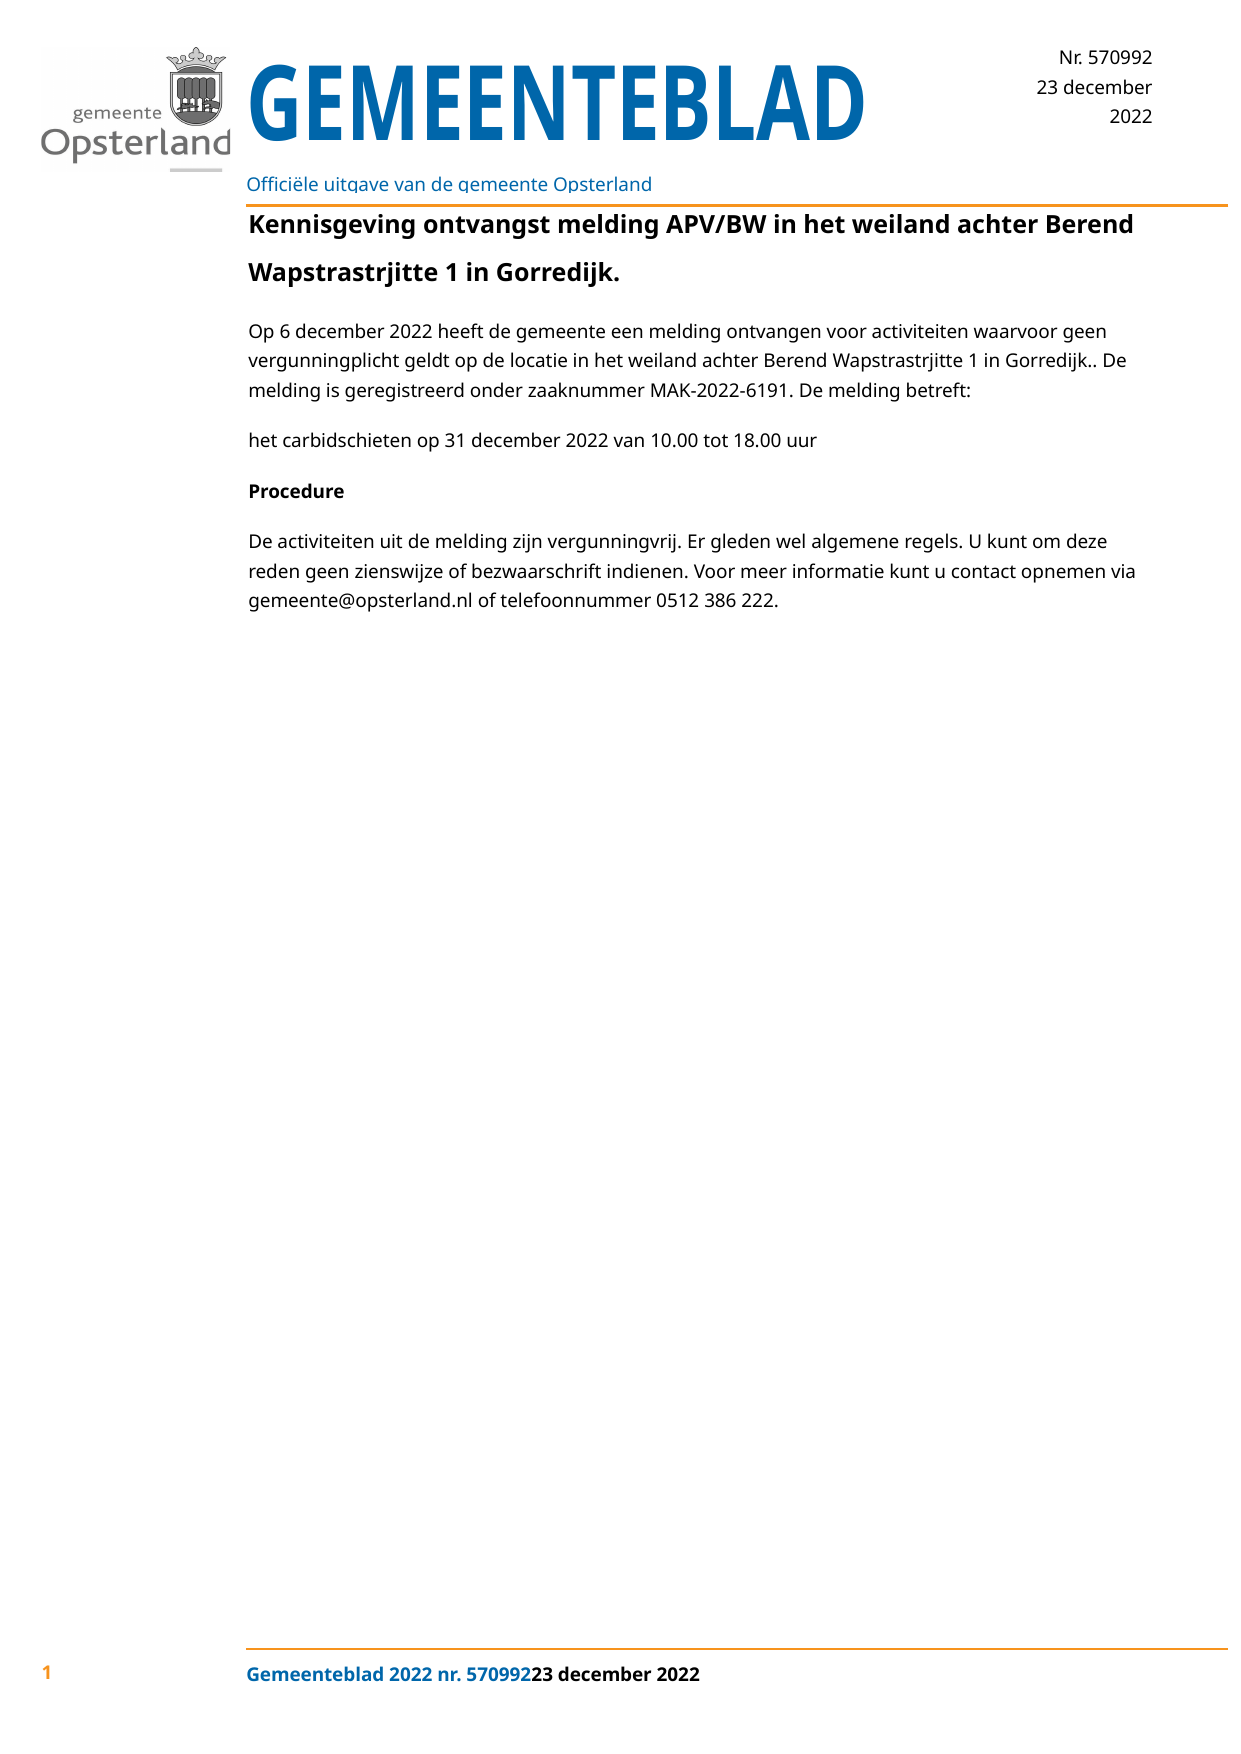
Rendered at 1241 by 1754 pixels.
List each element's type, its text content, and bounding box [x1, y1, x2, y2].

text Op 6 december 2022 heeft de gemeente een melding ontvangen voor activiteiten waarvoor geen vergunningplicht geldt op de locatie in het weiland achter Berend Wapstrastrjitte 1 in Gorredijk.. De melding is geregistreerd onder zaaknummer MAK-2022-6191. De melding betreft: [248, 318, 1152, 403]
text De activiteiten uit de melding zijn vergunningvrij. Er gleden wel algemene regels. U kunt om deze reden geen zienswijze of bezwaarschrift indienen. Voor meer informatie kunt u contact opnemen via gemeente@opsterland.nl of telefoonnummer 0512 386 222. [248, 528, 1152, 613]
text Procedure [248, 478, 1152, 504]
text Kennisgeving ontvangst melding APV/BW in het weiland achter Berend Wapstrastrjitte 1 in Gorredijk. [248, 207, 1152, 288]
text het carbidschieten op 31 december 2022 van 10.00 tot 18.00 uur [248, 427, 1152, 453]
picture [41, 47, 231, 172]
